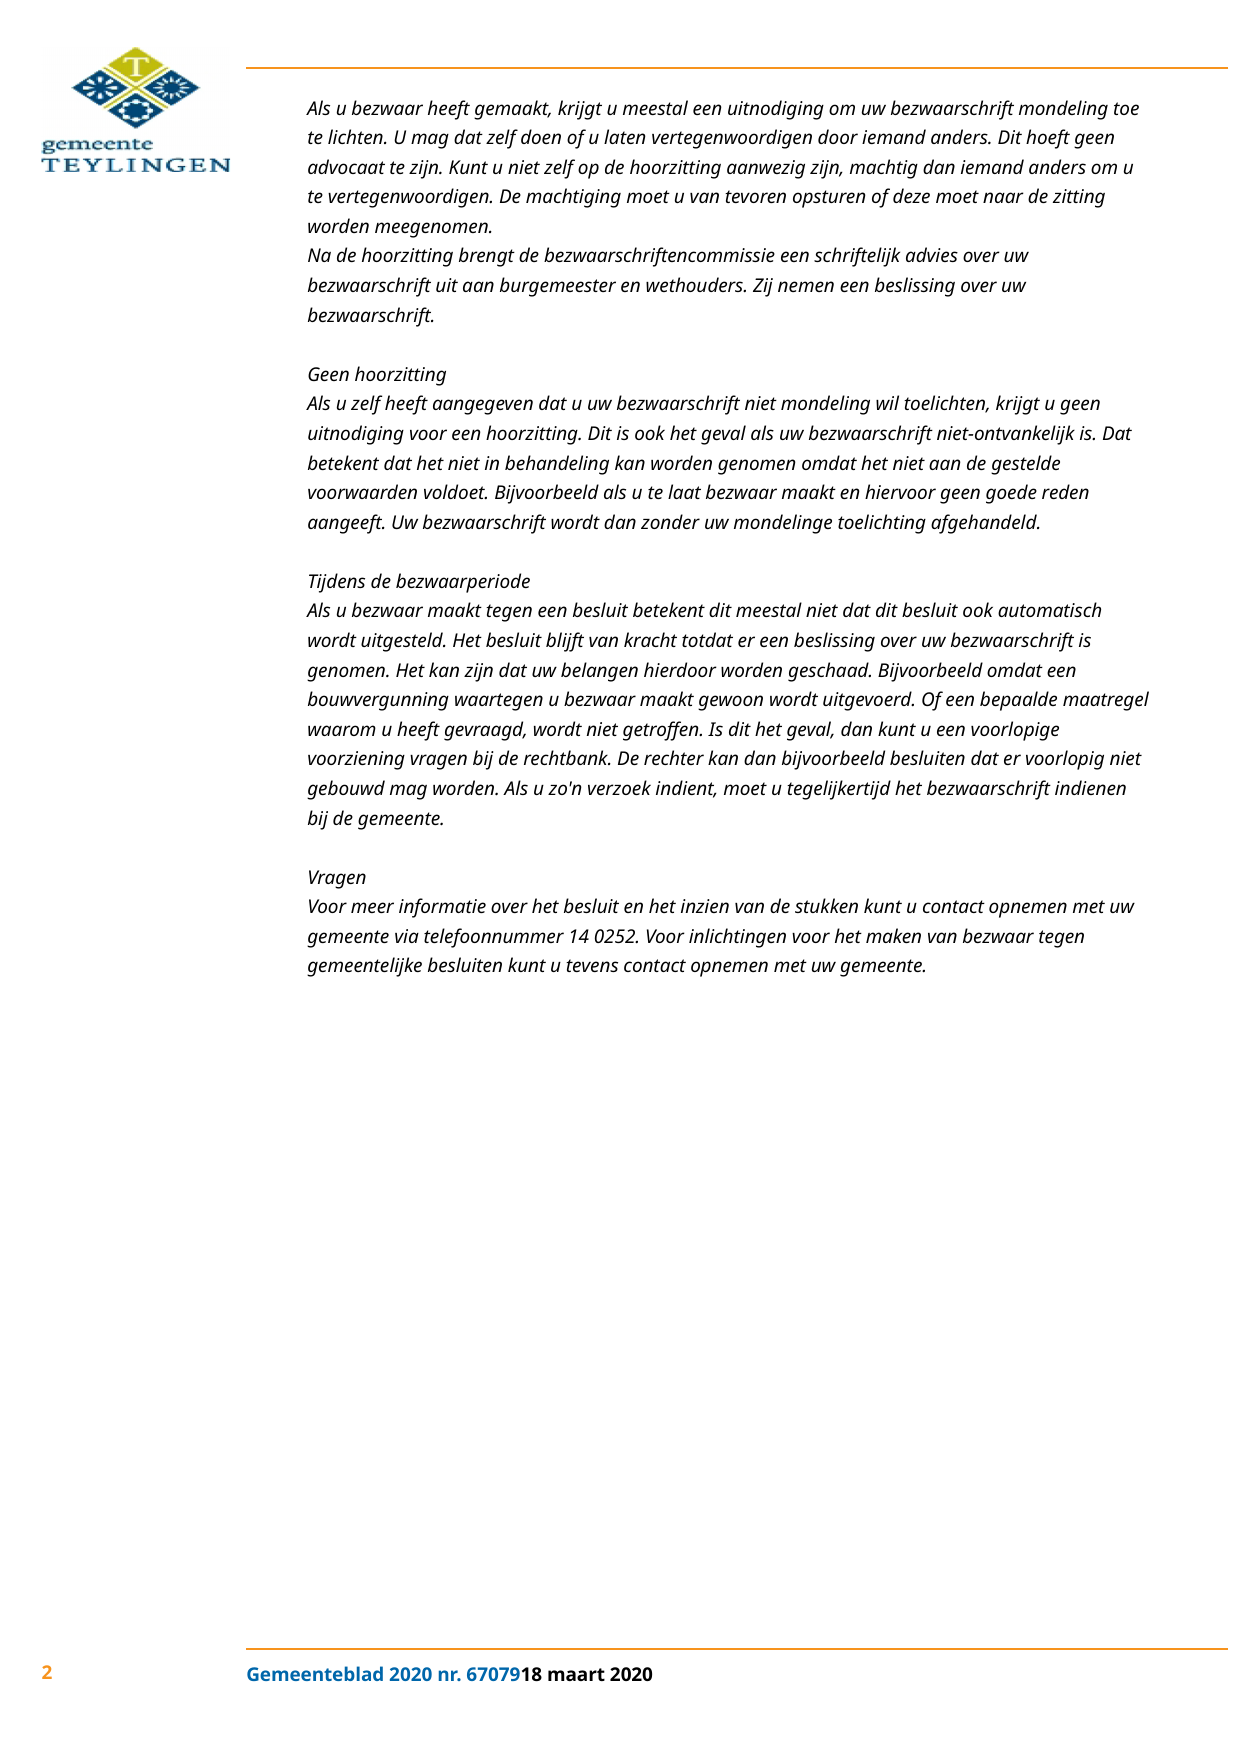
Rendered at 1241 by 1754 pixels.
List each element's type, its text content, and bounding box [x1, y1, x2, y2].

list Als u zelf heeft aangegeven dat u uw bezwaarschrift niet mondeling wil toelichten, krijgt u geen uitnodiging voor een hoorzitting. Dit is ook het geval als uw bezwaarschrift niet-ontvankelijk is. Dat betekent dat het niet in behandeling kan worden genomen omdat het niet aan de gestelde voorwaarden voldoet. Bijvoorbeeld als u te laat bezwaar maakt en hiervoor geen goede reden aangeeft. Uw bezwaarschrift wordt dan zonder uw mondelinge toelichting afgehandeld. [248, 391, 1152, 535]
list Na de hoorzitting brengt de bezwaarschriftencommissie een schriftelijk advies over uw bezwaarschrift uit aan burgemeester en wethouders. Zij nemen een beslissing over uw bezwaarschrift. [248, 243, 1152, 328]
list Als u bezwaar heeft gemaakt, krijgt u meestal een uitnodiging om uw bezwaarschrift mondeling toe te lichten. U mag dat zelf doen of u laten vertegenwoordigen door iemand anders. Dit hoeft geen advocaat te zijn. Kunt u niet zelf op de hoorzitting aanwezig zijn, machtig dan iemand anders om u te vertegenwoordigen. De machtiging moet u van tevoren opsturen of deze moet naar de zitting worden meegenomen. [248, 95, 1152, 239]
picture [41, 47, 231, 172]
list Voor meer informatie over het besluit en het inzien van de stukken kunt u contact opnemen met uw gemeente via telefoonnummer 14 0252. Voor inlichtingen voor het maken van bezwaar tegen gemeentelijke besluiten kunt u tevens contact opnemen met uw gemeente. [248, 893, 1152, 978]
list Als u bezwaar maakt tegen een besluit betekent dit meestal niet dat dit besluit ook automatisch wordt uitgesteld. Het besluit blijft van kracht totdat er een beslissing over uw bezwaarschrift is genomen. Het kan zijn dat uw belangen hierdoor worden geschaad. Bijvoorbeeld omdat een bouwvergunning waartegen u bezwaar maakt gewoon wordt uitgevoerd. Of een bepaalde maatregel waarom u heeft gevraagd, wordt niet getroffen. Is dit het geval, dan kunt u een voorlopige voorziening vragen bij de rechtbank. De rechter kan dan bijvoorbeeld besluiten dat er voorlopig niet gebouwd mag worden. Als u zo'n verzoek indient, moet u tegelijkertijd het bezwaarschrift indienen bij de gemeente. [248, 598, 1152, 831]
list Vragen [248, 864, 1152, 890]
list Tijdens de bezwaarperiode [248, 568, 1152, 594]
list Geen hoorzitting [248, 361, 1152, 387]
